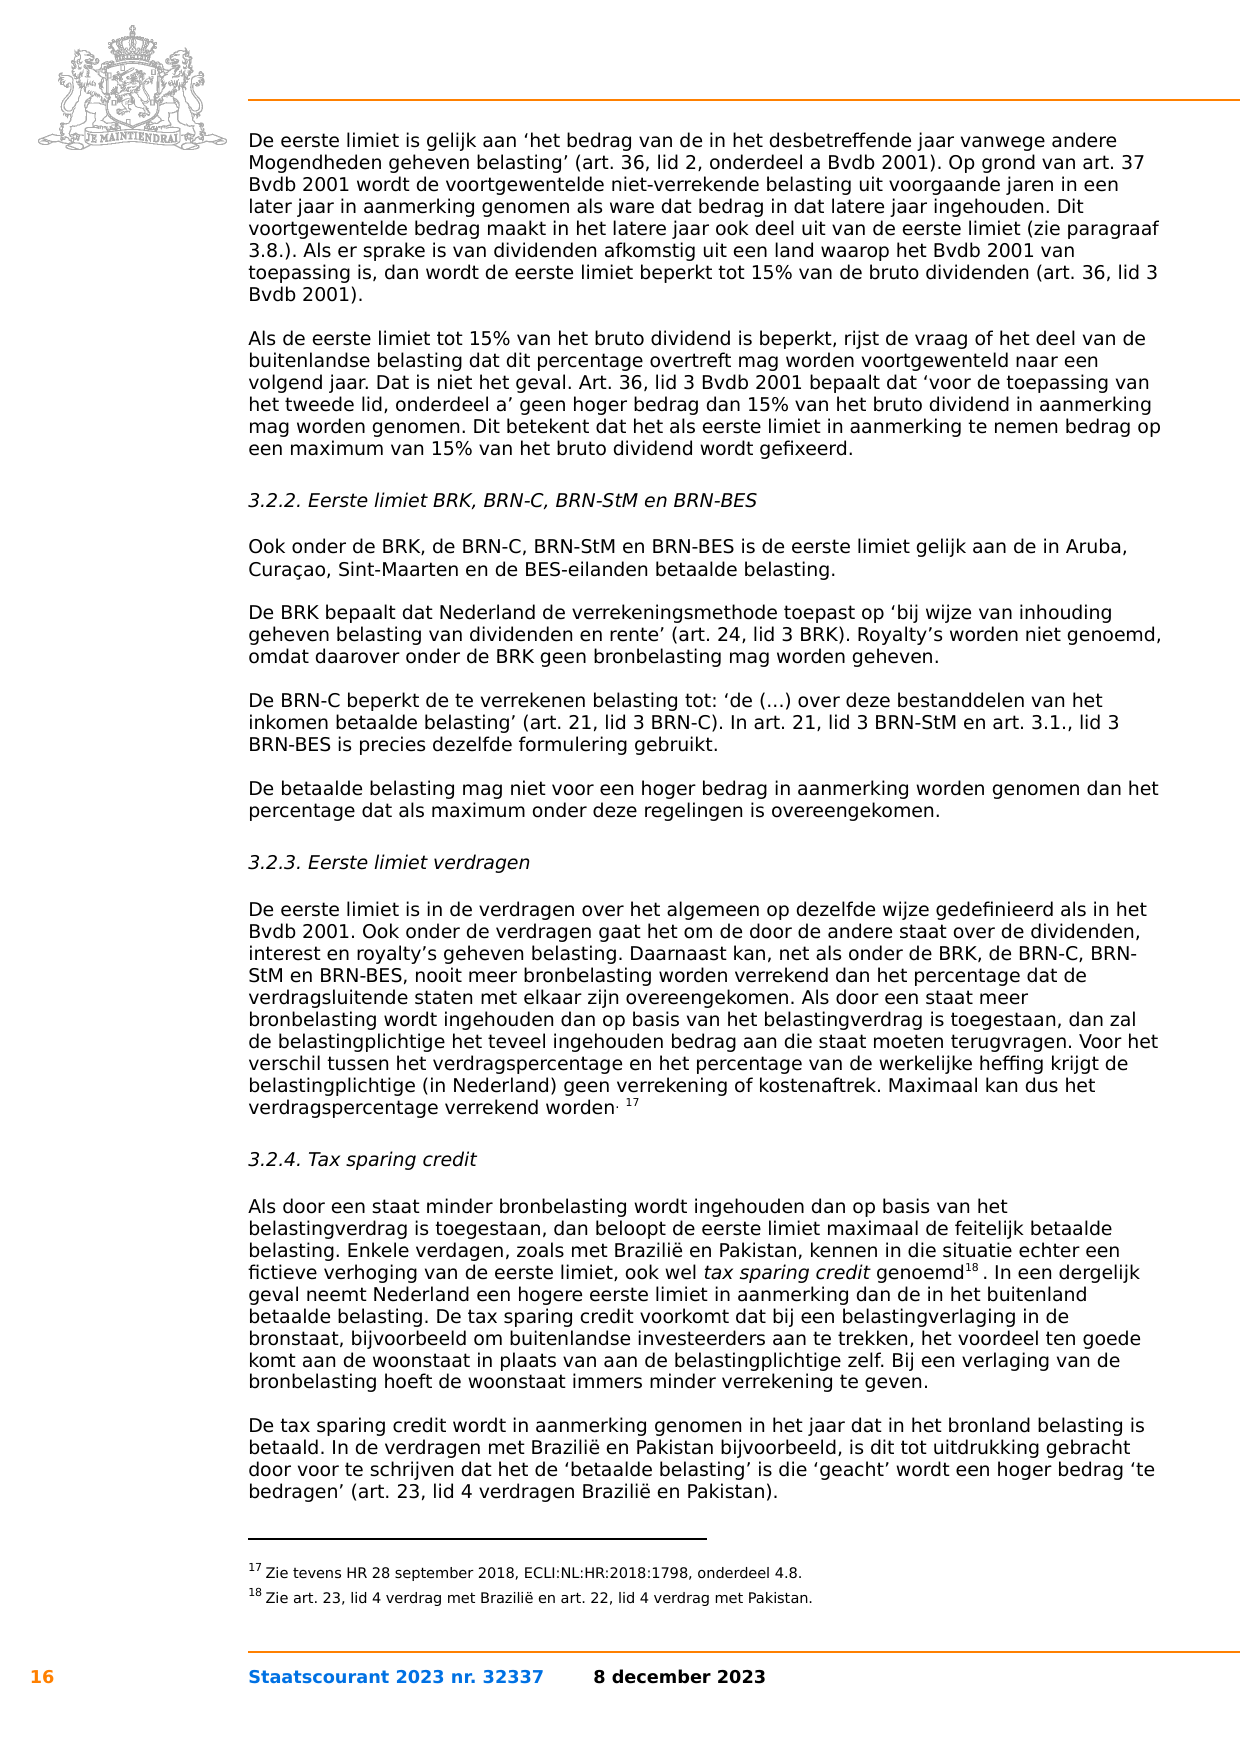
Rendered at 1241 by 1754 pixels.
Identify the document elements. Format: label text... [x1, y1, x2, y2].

text Als de eerste limiet tot 15% van het bruto dividend is beperkt, rijst de vraag of het deel van de buitenlandse belasting dat dit percentage overtreft mag worden voortgewenteld naar een volgend jaar. Dat is niet het geval. Art. 36, lid 3 Bvdb 2001 bepaalt dat ‘voor de toepassing van het tweede lid, onderdeel a’ geen hoger bedrag dan 15% van het bruto dividend in aanmerking mag worden genomen. Dit betekent dat het als eerste limiet in aanmerking te nemen bedrag op een maximum van 15% van het bruto dividend wordt gefixeerd. [248, 328, 1163, 459]
text Zie tevens HR 28 september 2018, ECLI:NL:HR:2018:1798, onderdeel 4.8. [248, 1561, 1163, 1583]
text De betaalde belasting mag niet voor een hoger bedrag in aanmerking worden genomen dan het percentage dat als maximum onder deze regelingen is overeengekomen. [248, 778, 1163, 822]
text De BRN-C beperkt de te verrekenen belasting tot: ‘de (...) over deze bestanddelen van het inkomen betaalde belasting’ (art. 21, lid 3 BRN-C). In art. 21, lid 3 BRN-StM en art. 3.1., lid 3 BRN-BES is precies dezelfde formulering gebruikt. [248, 690, 1163, 756]
picture [38, 25, 227, 150]
subtitle 3.2.3. Eerste limiet verdragen [248, 852, 1163, 874]
text De BRK bepaalt dat Nederland de verrekeningsmethode toepast op ‘bij wijze van inhouding geheven belasting van dividenden en rente’ (art. 24, lid 3 BRK). Royalty’s worden niet genoemd, omdat daarover onder de BRK geen bronbelasting mag worden geheven. [248, 602, 1163, 668]
text Als door een staat minder bronbelasting wordt ingehouden dan op basis van het belastingverdrag is toegestaan, dan beloopt de eerste limiet maximaal de feitelijk betaalde belasting. Enkele verdagen, zoals met Brazilië en Pakistan, kennen in die situatie echter een fictieve verhoging van de eerste limiet, ook wel tax sparing credit genoemd. In een dergelijk geval neemt Nederland een hogere eerste limiet in aanmerking dan de in het buitenland betaalde belasting. De tax sparing credit voorkomt dat bij een belastingverlaging in de bronstaat, bijvoorbeeld om buitenlandse investeerders aan te trekken, het voordeel ten goede komt aan de woonstaat in plaats van aan de belastingplichtige zelf. Bij een verlaging van de bronbelasting hoeft de woonstaat immers minder verrekening te geven. [248, 1196, 1163, 1393]
text De tax sparing credit wordt in aanmerking genomen in het jaar dat in het bronland belasting is betaald. In de verdragen met Brazilië en Pakistan bijvoorbeeld, is dit tot uitdrukking gebracht door voor te schrijven dat het de ‘betaalde belasting’ is die ‘geacht’ wordt een hoger bedrag ‘te bedragen’ (art. 23, lid 4 verdragen Brazilië en Pakistan). [248, 1415, 1163, 1503]
subtitle 3.2.4. Tax sparing credit [248, 1149, 1163, 1171]
text De eerste limiet is gelijk aan ‘het bedrag van de in het desbetreffende jaar vanwege andere Mogendheden geheven belasting’ (art. 36, lid 2, onderdeel a Bvdb 2001). Op grond van art. 37 Bvdb 2001 wordt de voortgewentelde niet-verrekende belasting uit voorgaande jaren in een later jaar in aanmerking genomen als ware dat bedrag in dat latere jaar ingehouden. Dit voortgewentelde bedrag maakt in het latere jaar ook deel uit van de eerste limiet (zie paragraaf 3.8.). Als er sprake is van dividenden afkomstig uit een land waarop het Bvdb 2001 van toepassing is, dan wordt de eerste limiet beperkt tot 15% van de bruto dividenden (art. 36, lid 3 Bvdb 2001). [248, 130, 1163, 306]
subtitle 3.2.2. Eerste limiet BRK, BRN-C, BRN-StM en BRN-BES [248, 489, 1163, 511]
text Ook onder de BRK, de BRN-C, BRN-StM en BRN-BES is de eerste limiet gelijk aan de in Aruba, Curaçao, Sint-Maarten en de BES-eilanden betaalde belasting. [248, 536, 1163, 580]
text Zie art. 23, lid 4 verdrag met Brazilië en art. 22, lid 4 verdrag met Pakistan. [248, 1586, 1163, 1608]
text De eerste limiet is in de verdragen over het algemeen op dezelfde wijze gedefinieerd als in het Bvdb 2001. Ook onder de verdragen gaat het om de door de andere staat over de dividenden, interest en royalty’s geheven belasting. Daarnaast kan, net als onder de BRK, de BRN-C, BRN-StM en BRN-BES, nooit meer bronbelasting worden verrekend dan het percentage dat de verdragsluitende staten met elkaar zijn overeengekomen. Als door een staat meer bronbelasting wordt ingehouden dan op basis van het belastingverdrag is toegestaan, dan zal de belastingplichtige het teveel ingehouden bedrag aan die staat moeten terugvragen. Voor het verschil tussen het verdragspercentage en het percentage van de werkelijke heffing krijgt de belastingplichtige (in Nederland) geen verrekening of kostenaftrek. Maximaal kan dus het verdragspercentage verrekend worden. [248, 899, 1163, 1119]
